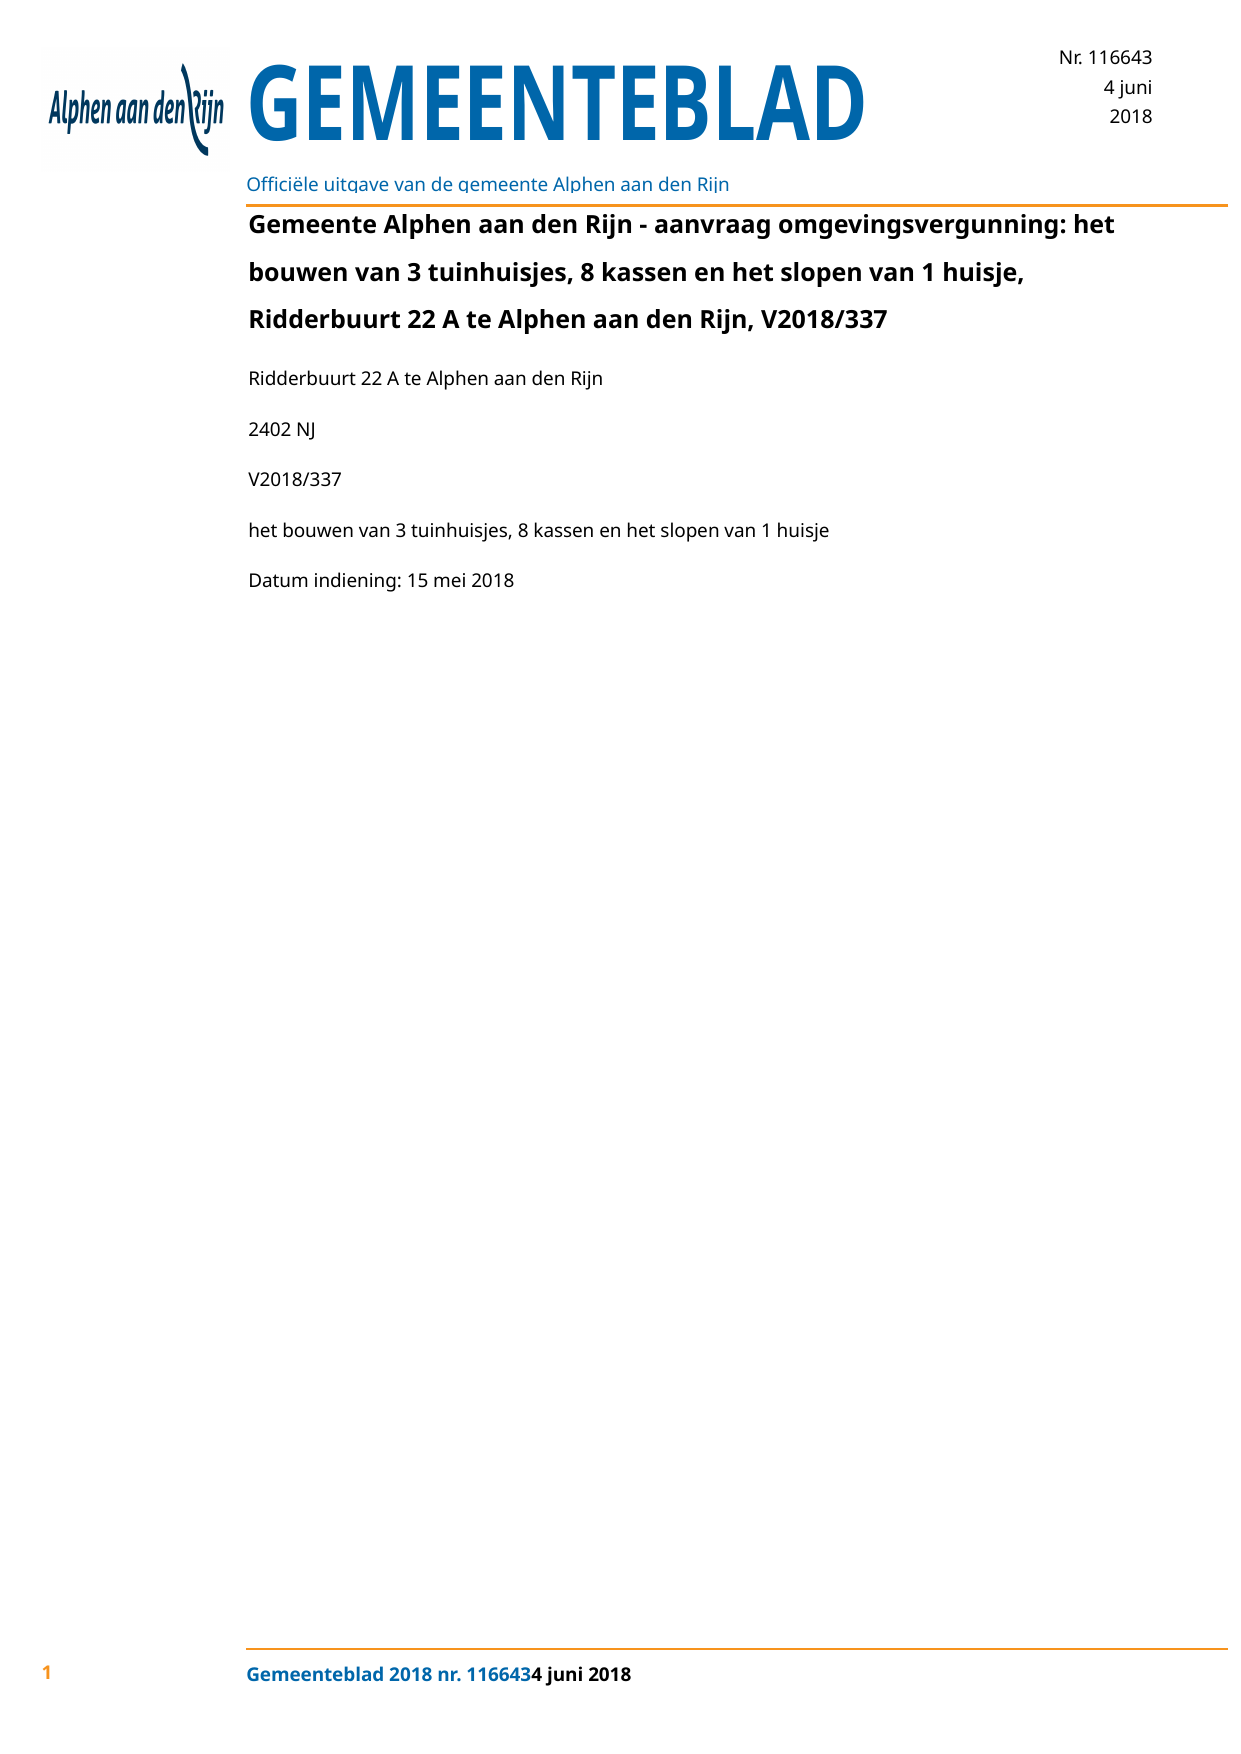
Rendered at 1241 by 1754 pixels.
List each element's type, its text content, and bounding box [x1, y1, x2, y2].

text Gemeente Alphen aan den Rijn - aanvraag omgevingsvergunning: het bouwen van 3 tuinhuisjes, 8 kassen en het slopen van 1 huisje, Ridderbuurt 22 A te Alphen aan den Rijn, V2018/337 [248, 207, 1152, 336]
text Ridderbuurt 22 A te Alphen aan den Rijn [248, 366, 1152, 391]
text V2018/337 [248, 466, 1152, 492]
picture [41, 47, 231, 172]
text Datum indiening: 15 mei 2018 [248, 567, 1152, 593]
text het bouwen van 3 tuinhuisjes, 8 kassen en het slopen van 1 huisje [248, 517, 1152, 542]
text 2402 NJ [248, 416, 1152, 442]
